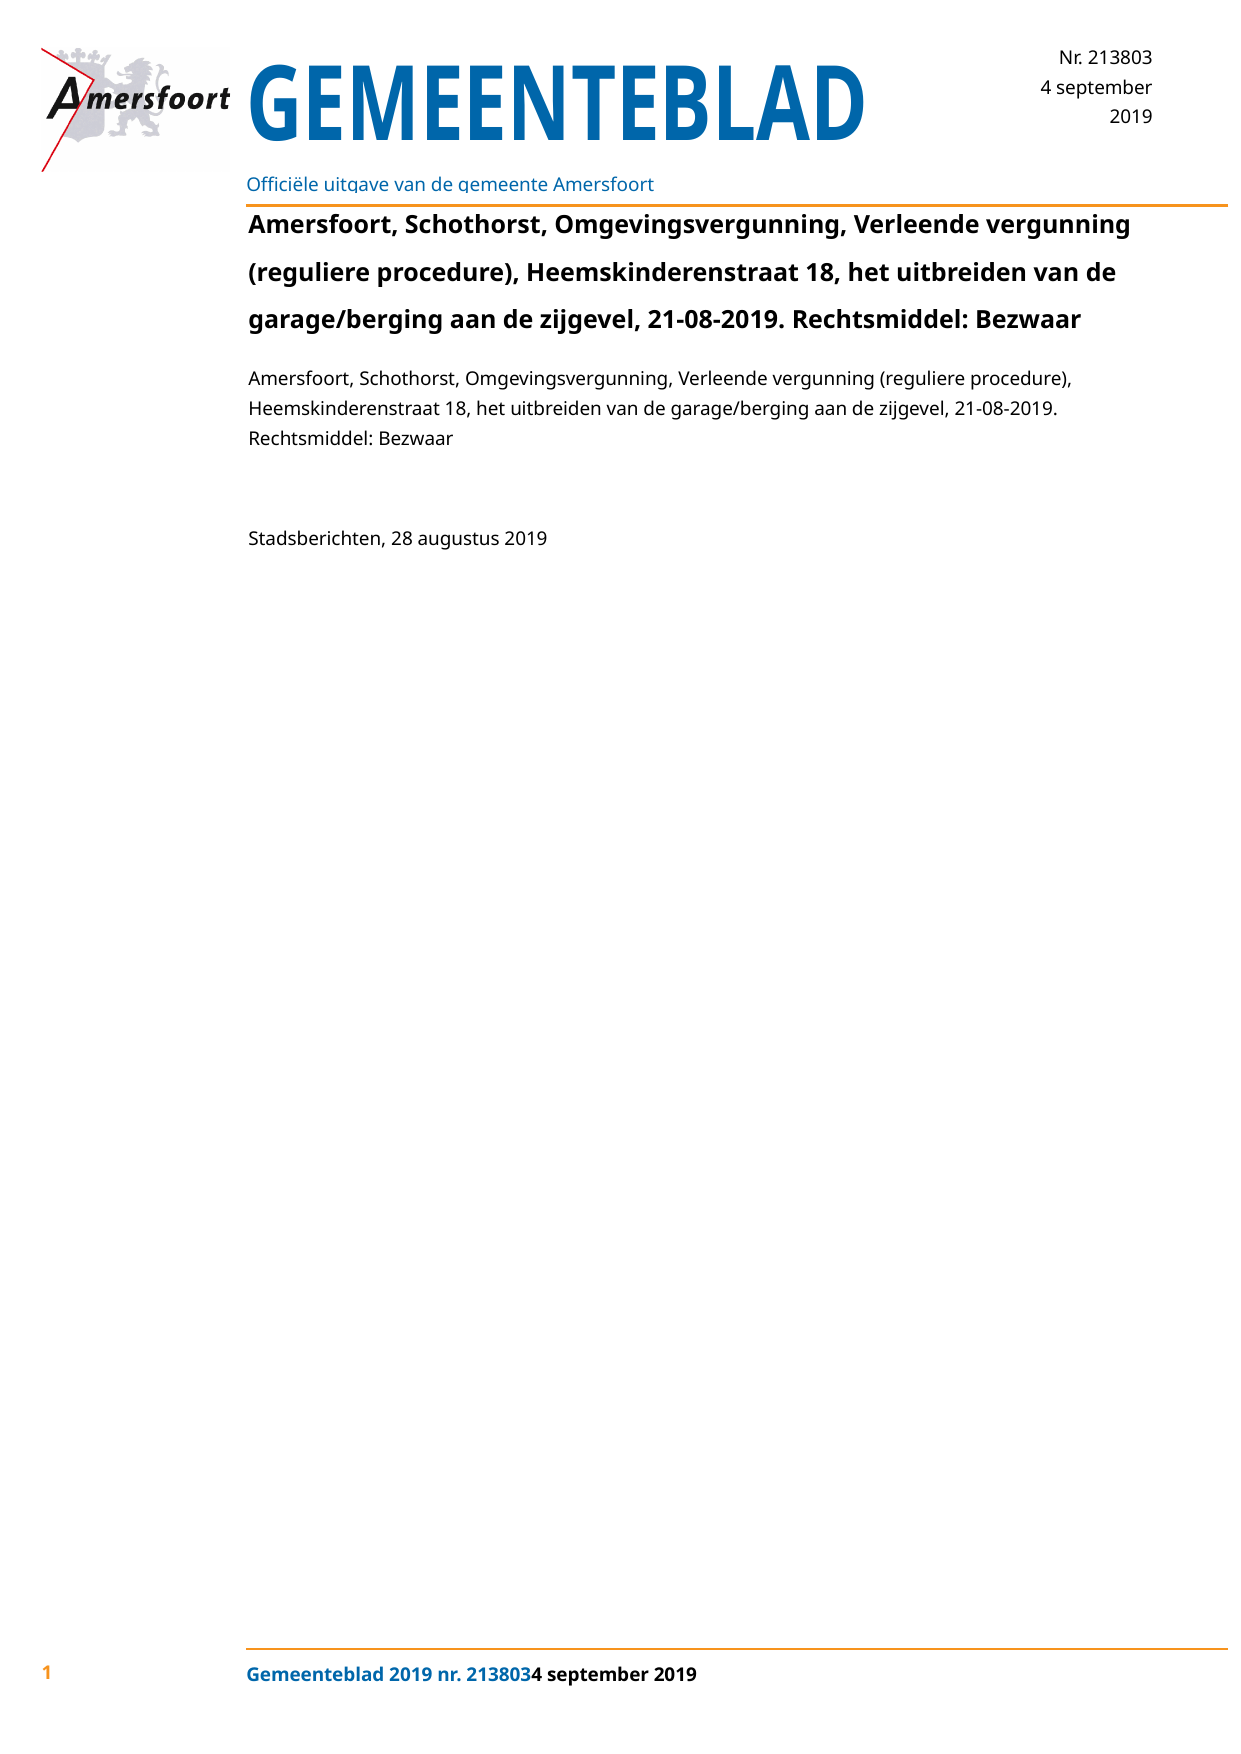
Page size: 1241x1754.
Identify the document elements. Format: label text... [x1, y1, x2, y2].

picture [41, 47, 231, 172]
text Amersfoort, Schothorst, Omgevingsvergunning, Verleende vergunning (reguliere procedure), Heemskinderenstraat 18, het uitbreiden van de garage/berging aan de zijgevel, 21-08-2019. Rechtsmiddel: Bezwaar [248, 207, 1152, 336]
text Stadsberichten, 28 augustus 2019 [248, 526, 1152, 551]
text Amersfoort, Schothorst, Omgevingsvergunning, Verleende vergunning (reguliere procedure), Heemskinderenstraat 18, het uitbreiden van de garage/berging aan de zijgevel, 21-08-2019. Rechtsmiddel: Bezwaar [248, 366, 1152, 450]
